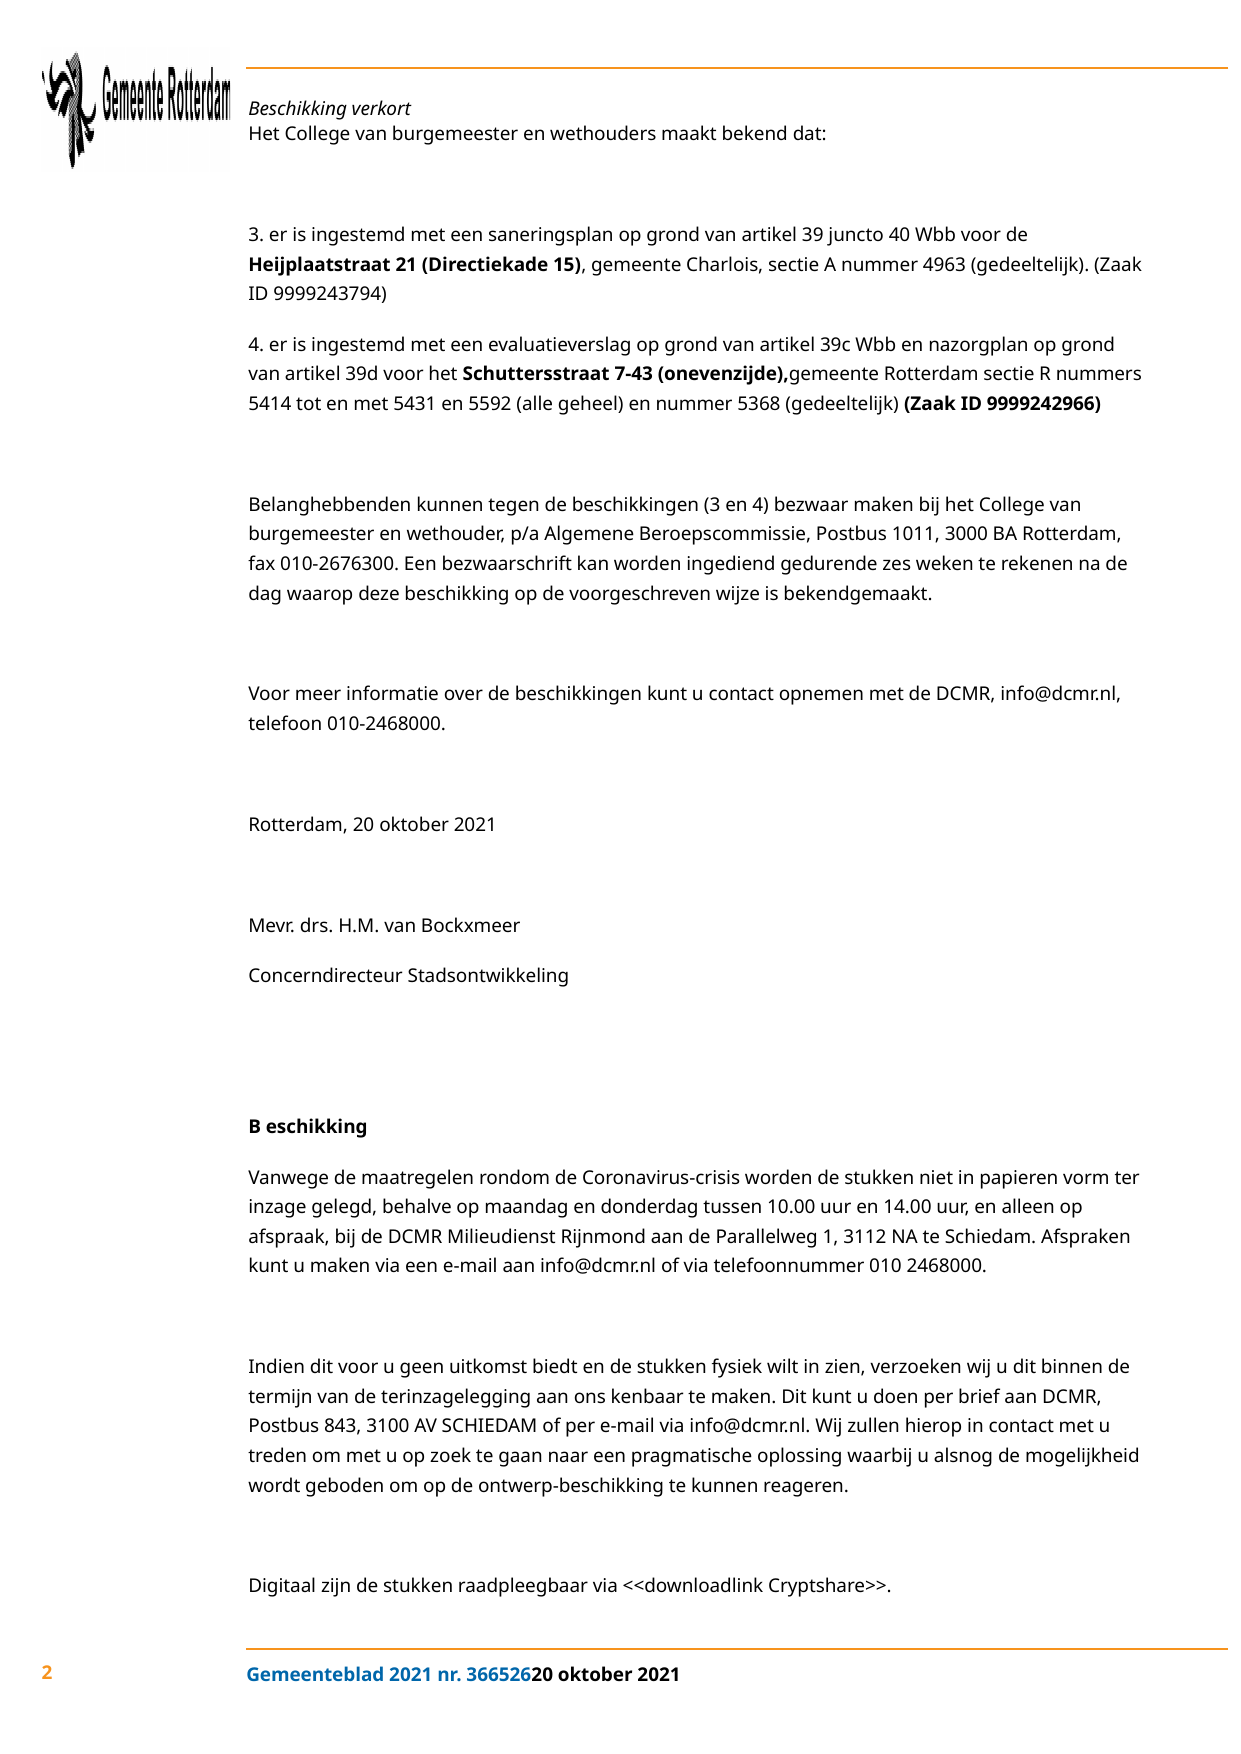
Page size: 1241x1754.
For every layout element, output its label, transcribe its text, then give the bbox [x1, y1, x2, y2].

text Voor meer informatie over de beschikkingen kunt u contact opnemen met de DCMR, info@dcmr.nl, telefoon 010-2468000. [248, 681, 1152, 736]
text 4. er is ingestemd met een evaluatieverslag op grond van artikel 39c Wbb en nazorgplan op grond van artikel 39d voor het Schuttersstraat 7-43 (onevenzijde),gemeente Rotterdam sectie R nummers 5414 tot en met 5431 en 5592 (alle geheel) en nummer 5368 (gedeeltelijk) (Zaak ID 9999242966) [248, 331, 1152, 416]
text Mevr. drs. H.M. van Bockxmeer [248, 912, 1152, 937]
text Vanwege de maatregelen rondom de Coronavirus-crisis worden de stukken niet in papieren vorm ter inzage gelegd, behalve op maandag en donderdag tussen 10.00 uur en 14.00 uur, en alleen op afspraak, bij de DCMR Milieudienst Rijnmond aan de Parallelweg 1, 3112 NA te Schiedam. Afspraken kunt u maken via een e-mail aan info@dcmr.nl of via telefoonnummer 010 2468000. [248, 1164, 1152, 1278]
text Digitaal zijn de stukken raadpleegbaar via <<downloadlink Cryptshare>>. [248, 1573, 1152, 1598]
text Beschikking verkort [248, 95, 1152, 121]
text B eschikking [248, 1113, 1152, 1139]
picture [41, 47, 231, 172]
text Rotterdam, 20 oktober 2021 [248, 811, 1152, 837]
text 3. er is ingestemd met een saneringsplan op grond van artikel 39 juncto 40 Wbb voor de Heijplaatstraat 21 (Directiekade 15), gemeente Charlois, sectie A nummer 4963 (gedeeltelijk). (Zaak ID 9999243794) [248, 221, 1152, 306]
text Indien dit voor u geen uitkomst biedt en de stukken fysiek wilt in zien, verzoeken wij u dit binnen de termijn van de terinzagelegging aan ons kenbaar te maken. Dit kunt u doen per brief aan DCMR, Postbus 843, 3100 AV SCHIEDAM of per e-mail via info@dcmr.nl. Wij zullen hierop in contact met u treden om met u op zoek te gaan naar een pragmatische oplossing waarbij u alsnog de mogelijkheid wordt geboden om op de ontwerp-beschikking te kunnen reageren. [248, 1353, 1152, 1497]
text Concerndirecteur Stadsontwikkeling [248, 962, 1152, 988]
text Het College van burgemeester en wethouders maakt bekend dat: [248, 121, 1152, 146]
text Belanghebbenden kunnen tegen de beschikkingen (3 en 4) bezwaar maken bij het College van burgemeester en wethouder, p/a Algemene Beroepscommissie, Postbus 1011, 3000 BA Rotterdam, fax 010-2676300. Een bezwaarschrift kan worden ingediend gedurende zes weken te rekenen na de dag waarop deze beschikking op de voorgeschreven wijze is bekendgemaakt. [248, 491, 1152, 605]
